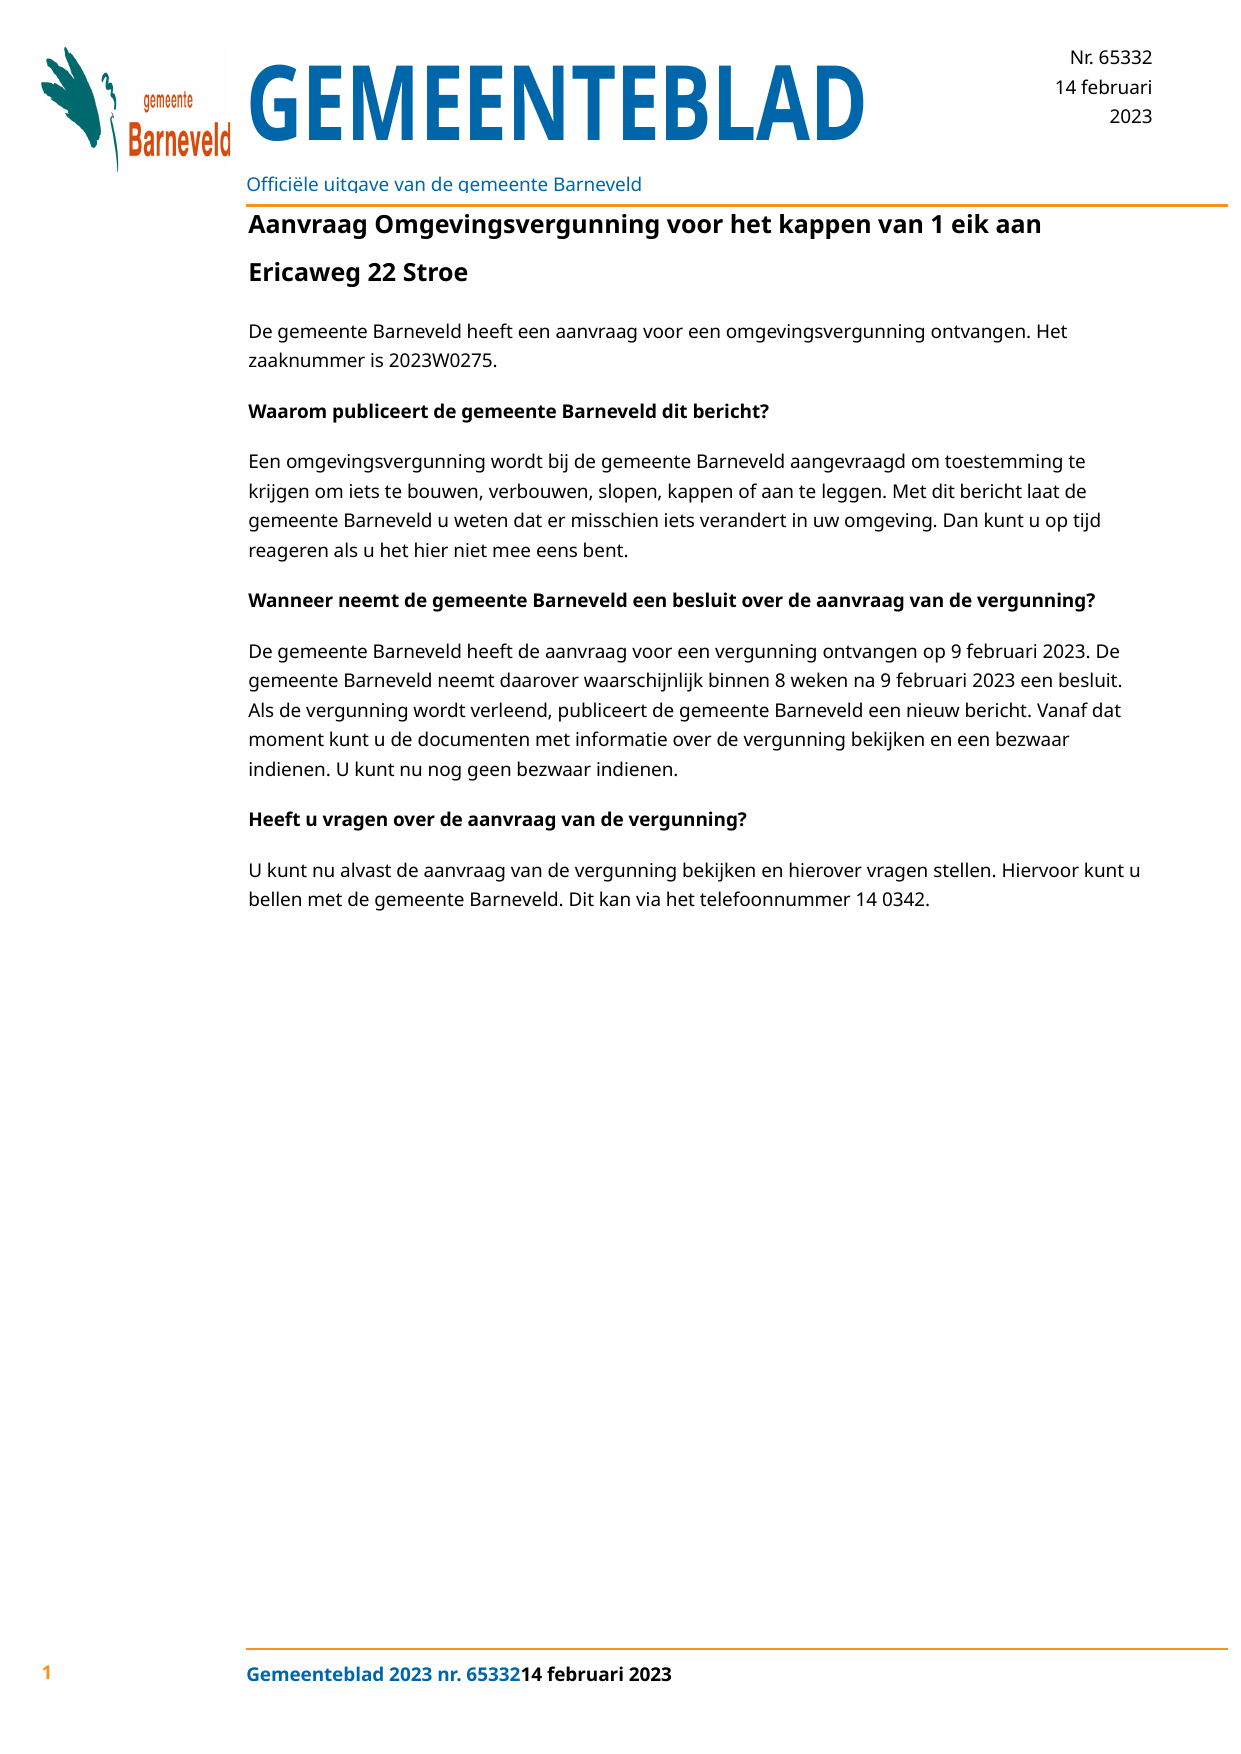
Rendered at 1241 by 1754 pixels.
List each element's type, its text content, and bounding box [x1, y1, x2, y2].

text De gemeente Barneveld heeft een aanvraag voor een omgevingsvergunning ontvangen. Het zaaknummer is 2023W0275. [248, 318, 1152, 373]
text De gemeente Barneveld heeft de aanvraag voor een vergunning ontvangen op 9 februari 2023. De gemeente Barneveld neemt daarover waarschijnlijk binnen 8 weken na 9 februari 2023 een besluit. Als de vergunning wordt verleend, publiceert de gemeente Barneveld een nieuw bericht. Vanaf dat moment kunt u de documenten met informatie over de vergunning bekijken en een bezwaar indienen. U kunt nu nog geen bezwaar indienen. [248, 638, 1152, 782]
text Een omgevingsvergunning wordt bij de gemeente Barneveld aangevraagd om toestemming te krijgen om iets te bouwen, verbouwen, slopen, kappen of aan te leggen. Met dit bericht laat de gemeente Barneveld u weten dat er misschien iets verandert in uw omgeving. Dan kunt u op tijd reageren als u het hier niet mee eens bent. [248, 448, 1152, 563]
picture [41, 47, 231, 172]
text U kunt nu alvast de aanvraag van de vergunning bekijken en hierover vragen stellen. Hiervoor kunt u bellen met de gemeente Barneveld. Dit kan via het telefoonnummer 14 0342. [248, 857, 1152, 912]
text Waarom publiceert de gemeente Barneveld dit bericht? [248, 398, 1152, 424]
text Aanvraag Omgevingsvergunning voor het kappen van 1 eik aan Ericaweg 22 Stroe [248, 207, 1152, 288]
text Wanneer neemt de gemeente Barneveld een besluit over de aanvraag van de vergunning? [248, 587, 1152, 613]
text Heeft u vragen over de aanvraag van de vergunning? [248, 807, 1152, 832]
